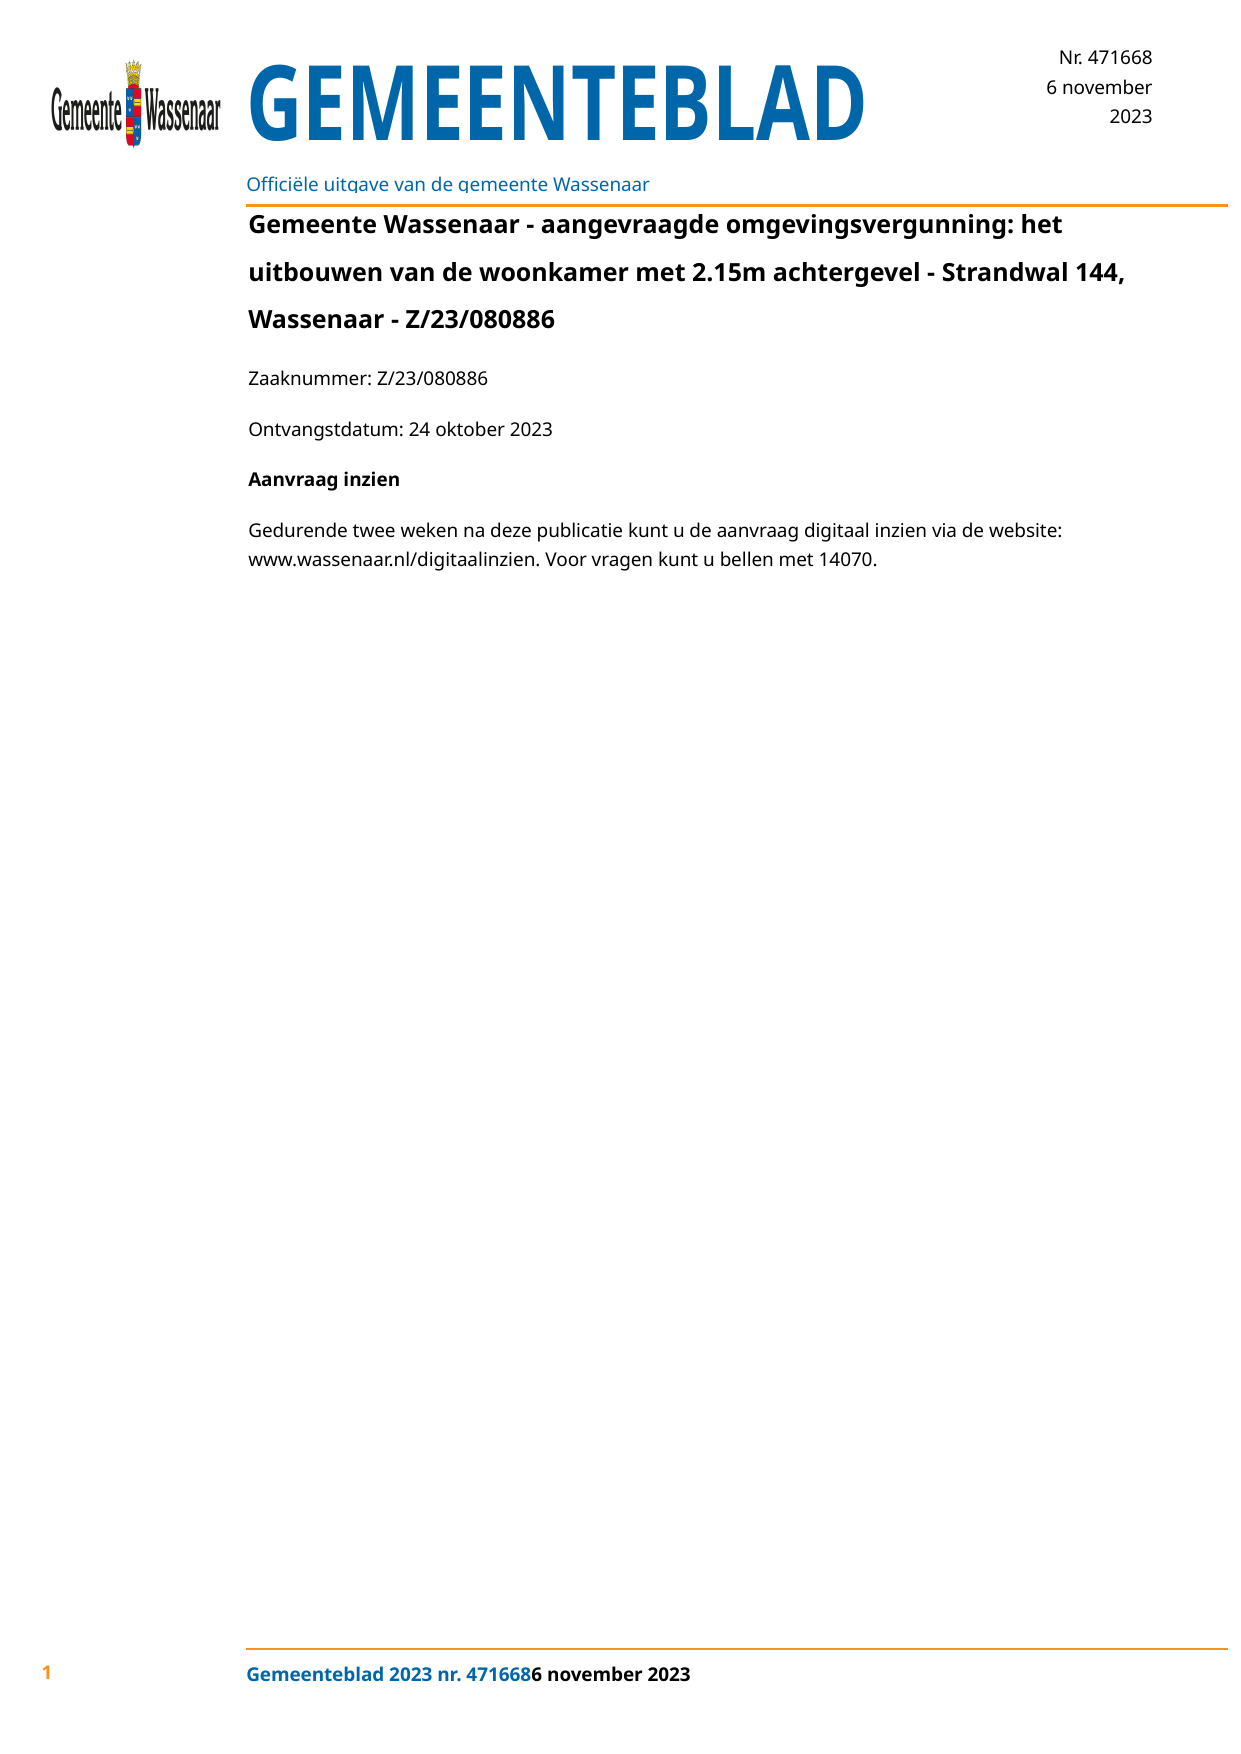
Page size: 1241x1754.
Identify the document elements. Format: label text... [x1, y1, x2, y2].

text Gemeente Wassenaar - aangevraagde omgevingsvergunning: het uitbouwen van de woonkamer met 2.15m achtergevel - Strandwal 144, Wassenaar - Z/23/080886 [248, 207, 1152, 336]
text Zaaknummer: Z/23/080886 [248, 366, 1152, 391]
text Gedurende twee weken na deze publicatie kunt u de aanvraag digitaal inzien via de website: www.wassenaar.nl/digitaalinzien. Voor vragen kunt u bellen met 14070. [248, 517, 1152, 572]
text Ontvangstdatum: 24 oktober 2023 [248, 416, 1152, 442]
text Aanvraag inzien [248, 466, 1152, 492]
picture [41, 47, 231, 172]
